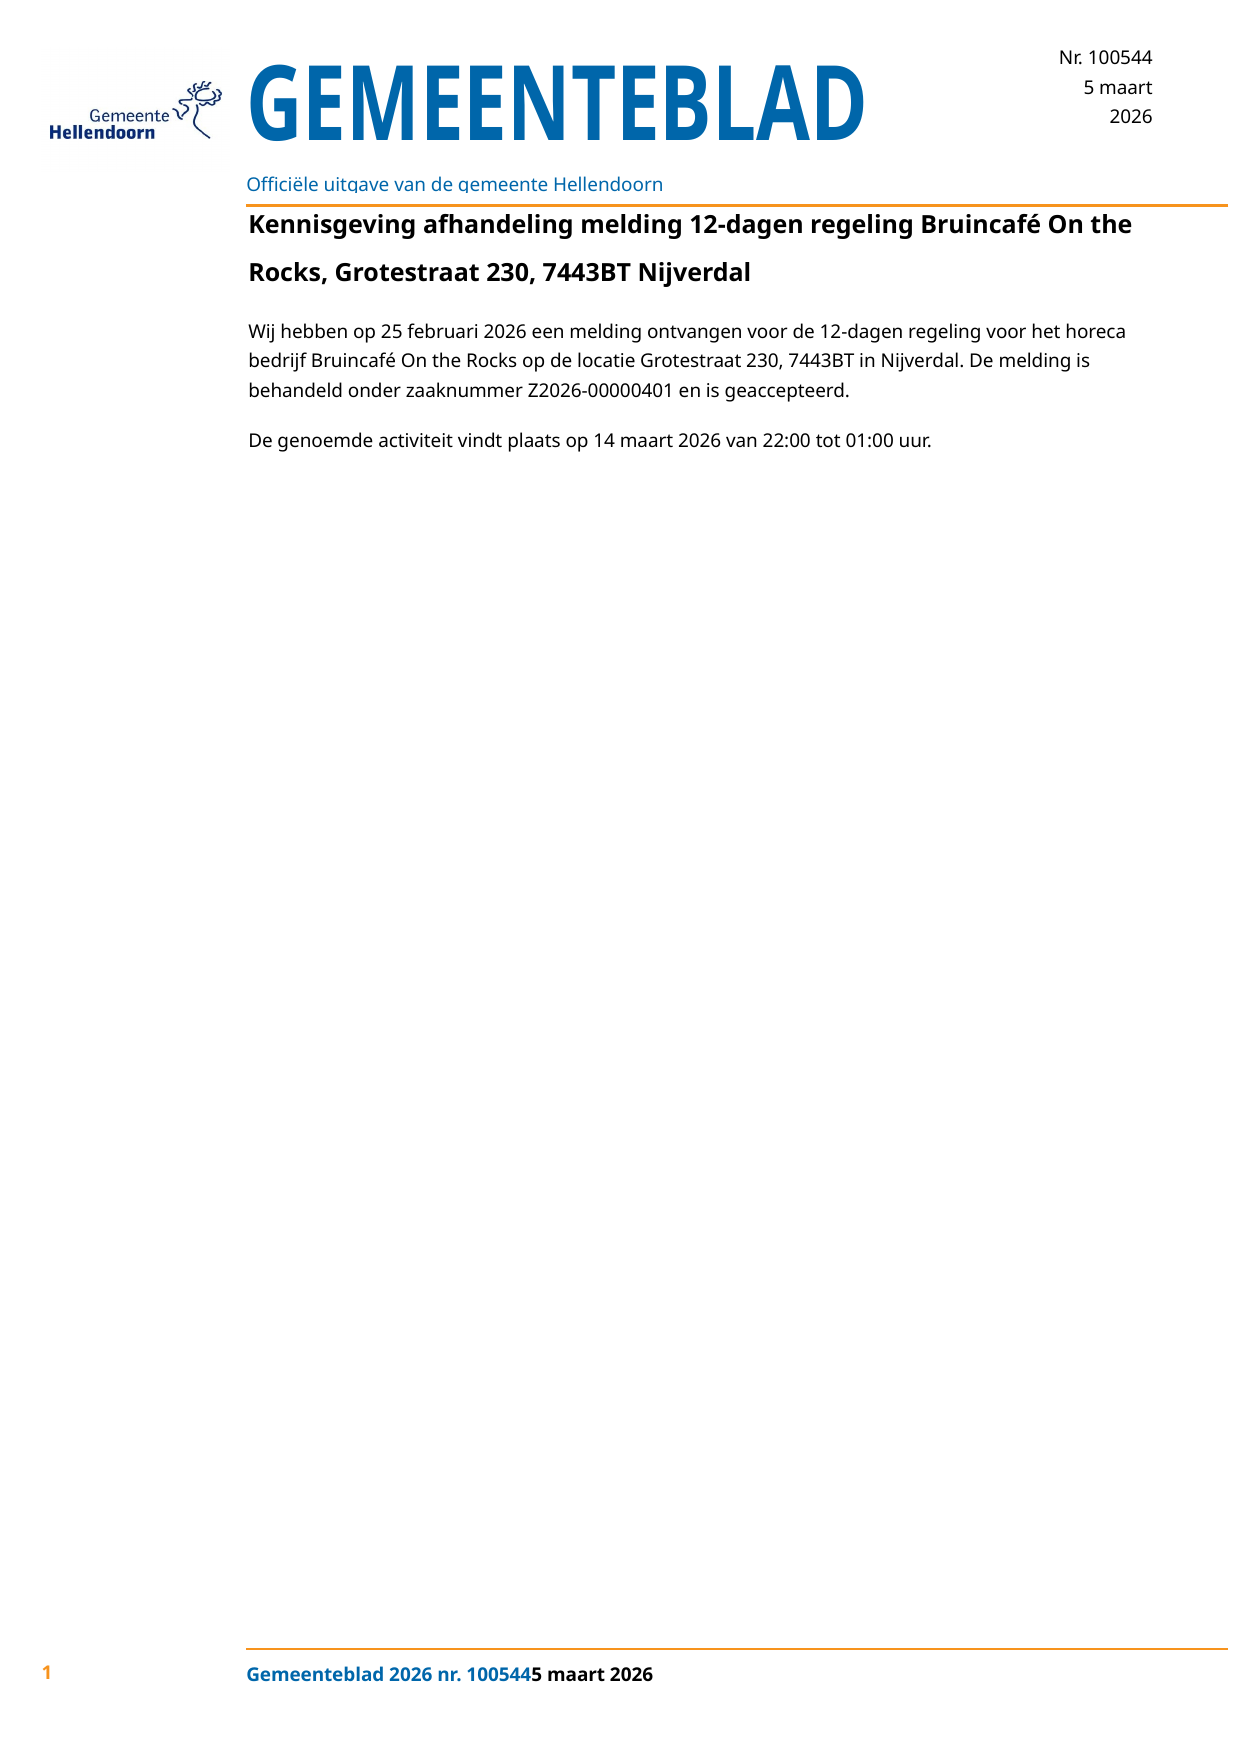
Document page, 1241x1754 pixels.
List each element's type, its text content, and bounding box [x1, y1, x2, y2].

text Kennisgeving afhandeling melding 12-dagen regeling Bruincafé On the Rocks, Grotestraat 230, 7443BT Nijverdal [248, 207, 1152, 288]
picture [41, 47, 231, 172]
text Wij hebben op 25 februari 2026 een melding ontvangen voor de 12-dagen regeling voor het horeca bedrijf Bruincafé On the Rocks op de locatie Grotestraat 230, 7443BT in Nijverdal. De melding is behandeld onder zaaknummer Z2026-00000401 en is geaccepteerd. [248, 318, 1152, 403]
text De genoemde activiteit vindt plaats op 14 maart 2026 van 22:00 tot 01:00 uur. [248, 427, 1152, 453]
